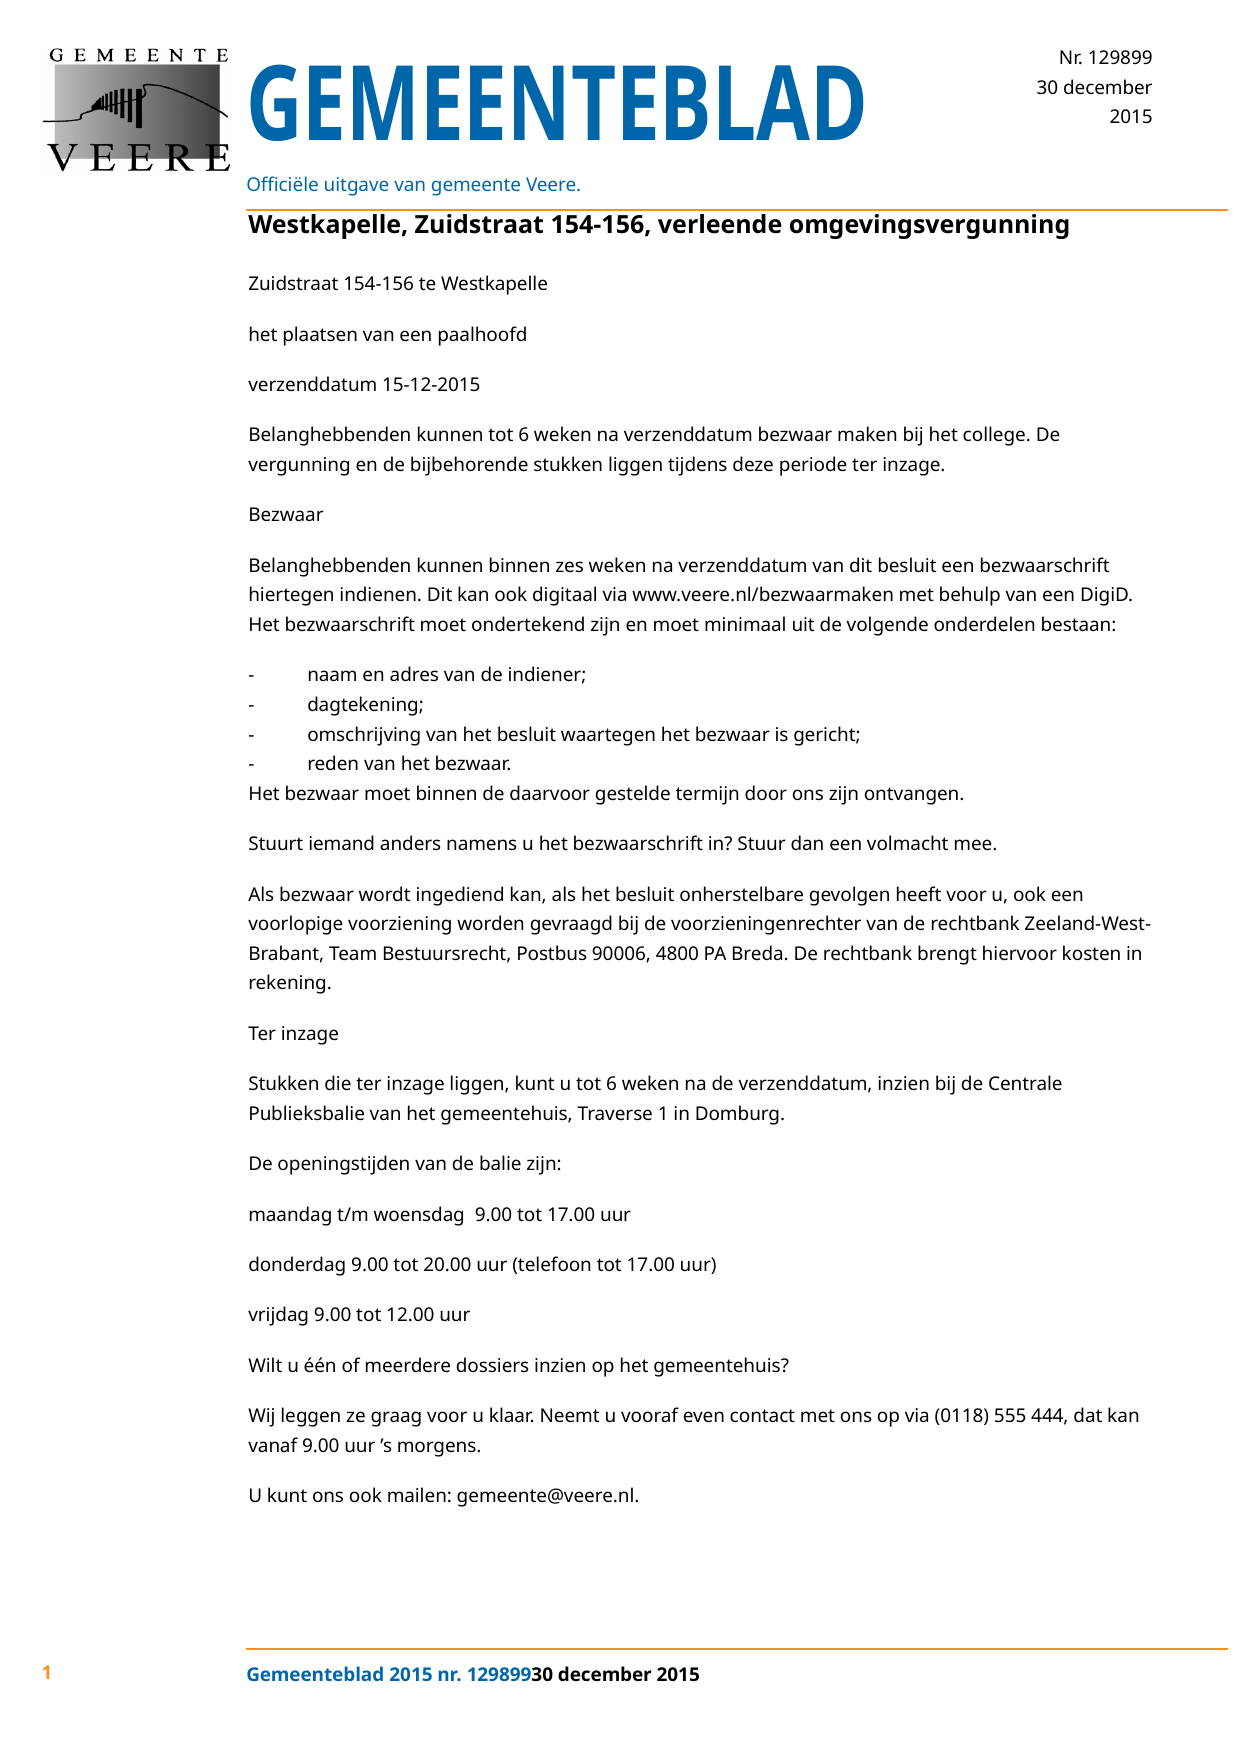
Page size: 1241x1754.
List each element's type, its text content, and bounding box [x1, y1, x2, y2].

text Wilt u één of meerdere dossiers inzien op het gemeentehuis? [248, 1352, 1152, 1378]
text Stuurt iemand anders namens u het bezwaarschrift in? Stuur dan een volmacht mee. [248, 830, 1152, 856]
text donderdag 9.00 tot 20.00 uur (telefoon tot 17.00 uur) [248, 1251, 1152, 1277]
text Zuidstraat 154-156 te Westkapelle [248, 270, 1152, 296]
text Bezwaar [248, 502, 1152, 527]
text verzenddatum 15-12-2015 [248, 371, 1152, 397]
text Wij leggen ze graag voor u klaar. Neemt u vooraf even contact met ons op via (0118) 555 444, dat kan vanaf 9.00 uur ’s morgens. [248, 1402, 1152, 1458]
text het plaatsen van een paalhoofd [248, 321, 1152, 346]
list naam en adres van de indiener; [248, 662, 1152, 687]
list reden van het bezwaar. [248, 750, 1152, 776]
text maandag t/m woensdag 9.00 tot 17.00 uur [248, 1201, 1152, 1226]
list dagtekening; [248, 691, 1152, 717]
list omschrijving van het besluit waartegen het bezwaar is gericht; [248, 721, 1152, 746]
picture [41, 47, 231, 172]
text Belanghebbenden kunnen binnen zes weken na verzenddatum van dit besluit een bezwaarschrift hiertegen indienen. Dit kan ook digitaal via www.veere.nl/bezwaarmaken met behulp van een DigiD. Het bezwaarschrift moet ondertekend zijn en moet minimaal uit de volgende onderdelen bestaan: [248, 552, 1152, 637]
text U kunt ons ook mailen: gemeente@veere.nl. [248, 1482, 1152, 1508]
text Belanghebbenden kunnen tot 6 weken na verzenddatum bezwaar maken bij het college. De vergunning en de bijbehorende stukken liggen tijdens deze periode ter inzage. [248, 422, 1152, 477]
text De openingstijden van de balie zijn: [248, 1150, 1152, 1176]
text Het bezwaar moet binnen de daarvoor gestelde termijn door ons zijn ontvangen. [248, 780, 1152, 806]
text Als bezwaar wordt ingediend kan, als het besluit onherstelbare gevolgen heeft voor u, ook een voorlopige voorziening worden gevraagd bij de voorzieningenrechter van de rechtbank Zeeland-West-Brabant, Team Bestuursrecht, Postbus 90006, 4800 PA Breda. De rechtbank brengt hiervoor kosten in rekening. [248, 881, 1152, 995]
text Stukken die ter inzage liggen, kunt u tot 6 weken na de verzenddatum, inzien bij de Centrale Publieksbalie van het gemeentehuis, Traverse 1 in Domburg. [248, 1070, 1152, 1126]
text Westkapelle, Zuidstraat 154-156, verleende omgevingsvergunning [248, 211, 1152, 241]
text vrijdag 9.00 tot 12.00 uur [248, 1302, 1152, 1327]
text Ter inzage [248, 1020, 1152, 1046]
